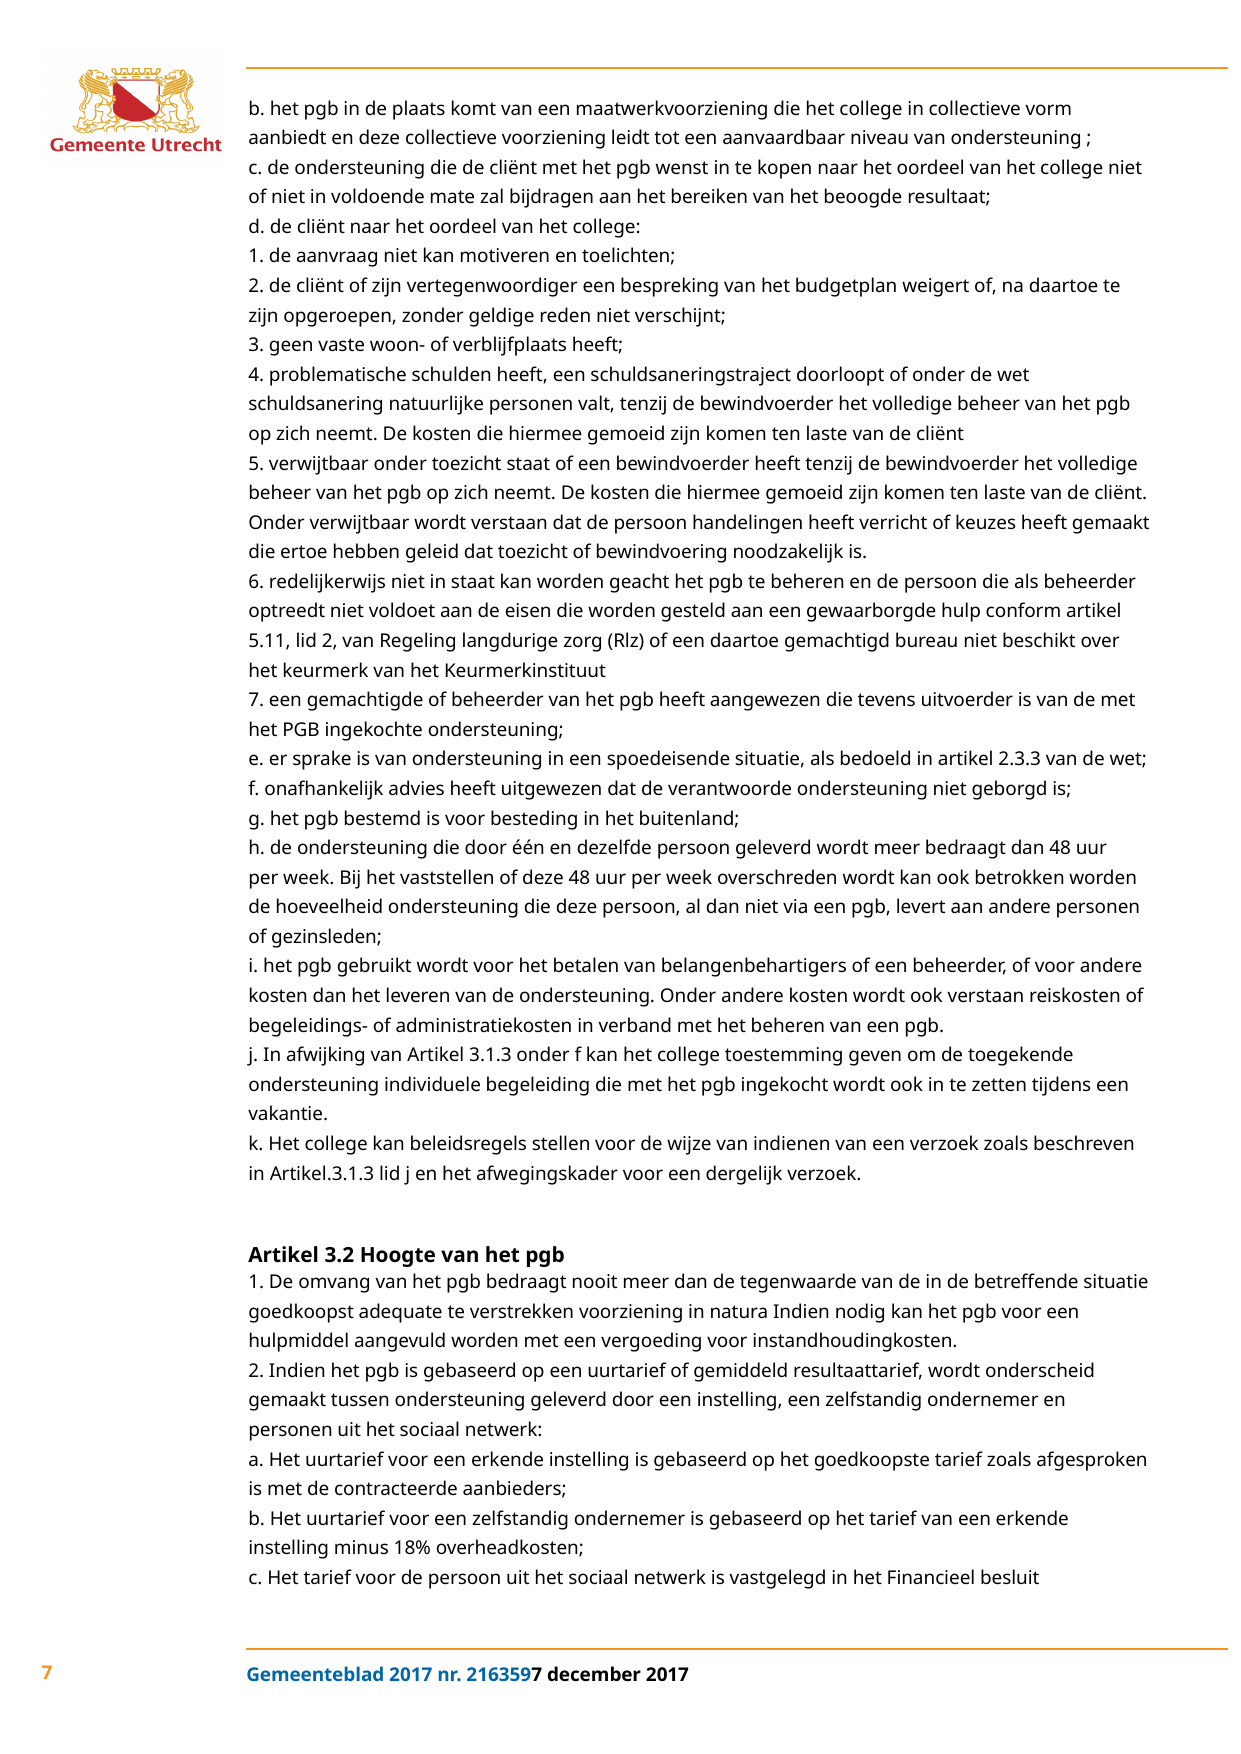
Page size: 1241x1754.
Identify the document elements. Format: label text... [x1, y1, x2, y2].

text per week. Bij het vaststellen of deze 48 uur per week overschreden wordt kan ook betrokken worden de hoeveelheid ondersteuning die deze persoon, al dan niet via een pgb, levert aan andere personen of gezinsleden; [248, 864, 1152, 949]
text 4. problematische schulden heeft, een schuldsaneringstraject doorloopt of onder de wet schuldsanering natuurlijke personen valt, tenzij de bewindvoerder het volledige beheer van het pgb op zich neemt. De kosten die hiermee gemoeid zijn komen ten laste van de cliënt [248, 361, 1152, 446]
text j. In afwijking van Artikel 3.1.3 onder f kan het college toestemming geven om de toegekende ondersteuning individuele begeleiding die met het pgb ingekocht wordt ook in te zetten tijdens een vakantie. [248, 1041, 1152, 1126]
text 1. de aanvraag niet kan motiveren en toelichten; [248, 243, 1152, 268]
text d. de cliënt naar het oordeel van het college: [248, 213, 1152, 239]
text b. het pgb in de plaats komt van een maatwerkvoorziening die het college in collectieve vorm aanbiedt en deze collectieve voorziening leidt tot een aanvaardbaar niveau van ondersteuning ; [248, 95, 1152, 150]
text a. Het uurtarief voor een erkende instelling is gebaseerd op het goedkoopste tarief zoals afgesproken is met de contracteerde aanbieders; [248, 1446, 1152, 1501]
text h. de ondersteuning die door één en dezelfde persoon geleverd wordt meer bedraagt dan 48 uur [248, 834, 1152, 860]
text 2. de cliënt of zijn vertegenwoordiger een bespreking van het budgetplan weigert of, na daartoe te zijn opgeroepen, zonder geldige reden niet verschijnt; [248, 272, 1152, 328]
text i. het pgb gebruikt wordt voor het betalen van belangenbehartigers of een beheerder, of voor andere kosten dan het leveren van de ondersteuning. Onder andere kosten wordt ook verstaan reiskosten of begeleidings- of administratiekosten in verband met het beheren van een pgb. [248, 953, 1152, 1038]
picture [41, 47, 231, 172]
text 6. redelijkerwijs niet in staat kan worden geacht het pgb te beheren en de persoon die als beheerder optreedt niet voldoet aan de eisen die worden gesteld aan een gewaarborgde hulp conform artikel 5.11, lid 2, van Regeling langdurige zorg (Rlz) of een daartoe gemachtigd bureau niet beschikt over het keurmerk van het Keurmerkinstituut [248, 568, 1152, 683]
text f. onafhankelijk advies heeft uitgewezen dat de verantwoorde ondersteuning niet geborgd is; [248, 775, 1152, 801]
text c. de ondersteuning die de cliënt met het pgb wenst in te kopen naar het oordeel van het college niet of niet in voldoende mate zal bijdragen aan het bereiken van het beoogde resultaat; [248, 154, 1152, 209]
text 2. Indien het pgb is gebaseerd op een uurtarief of gemiddeld resultaattarief, wordt onderscheid gemaakt tussen ondersteuning geleverd door een instelling, een zelfstandig ondernemer en personen uit het sociaal netwerk: [248, 1357, 1152, 1442]
text 3. geen vaste woon- of verblijfplaats heeft; [248, 331, 1152, 357]
text 7. een gemachtigde of beheerder van het pgb heeft aangewezen die tevens uitvoerder is van de met het PGB ingekochte ondersteuning; [248, 686, 1152, 742]
text Artikel 3.2 Hoogte van het pgb [248, 1240, 1152, 1268]
text c. Het tarief voor de persoon uit het sociaal netwerk is vastgelegd in het Financieel besluit [248, 1564, 1152, 1590]
text k. Het college kan beleidsregels stellen voor de wijze van indienen van een verzoek zoals beschreven in Artikel.3.1.3 lid j en het afwegingskader voor een dergelijk verzoek. [248, 1130, 1152, 1186]
text 1. De omvang van het pgb bedraagt nooit meer dan de tegenwaarde van de in de betreffende situatie goedkoopst adequate te verstrekken voorziening in natura Indien nodig kan het pgb voor een hulpmiddel aangevuld worden met een vergoeding voor instandhoudingkosten. [248, 1268, 1152, 1353]
text e. er sprake is van ondersteuning in een spoedeisende situatie, als bedoeld in artikel 2.3.3 van de wet; [248, 746, 1152, 771]
text 5. verwijtbaar onder toezicht staat of een bewindvoerder heeft tenzij de bewindvoerder het volledige beheer van het pgb op zich neemt. De kosten die hiermee gemoeid zijn komen ten laste van de cliënt. Onder verwijtbaar wordt verstaan dat de persoon handelingen heeft verricht of keuzes heeft gemaakt die ertoe hebben geleid dat toezicht of bewindvoering noodzakelijk is. [248, 450, 1152, 564]
text g. het pgb bestemd is voor besteding in het buitenland; [248, 805, 1152, 831]
text b. Het uurtarief voor een zelfstandig ondernemer is gebaseerd op het tarief van een erkende instelling minus 18% overheadkosten; [248, 1505, 1152, 1560]
